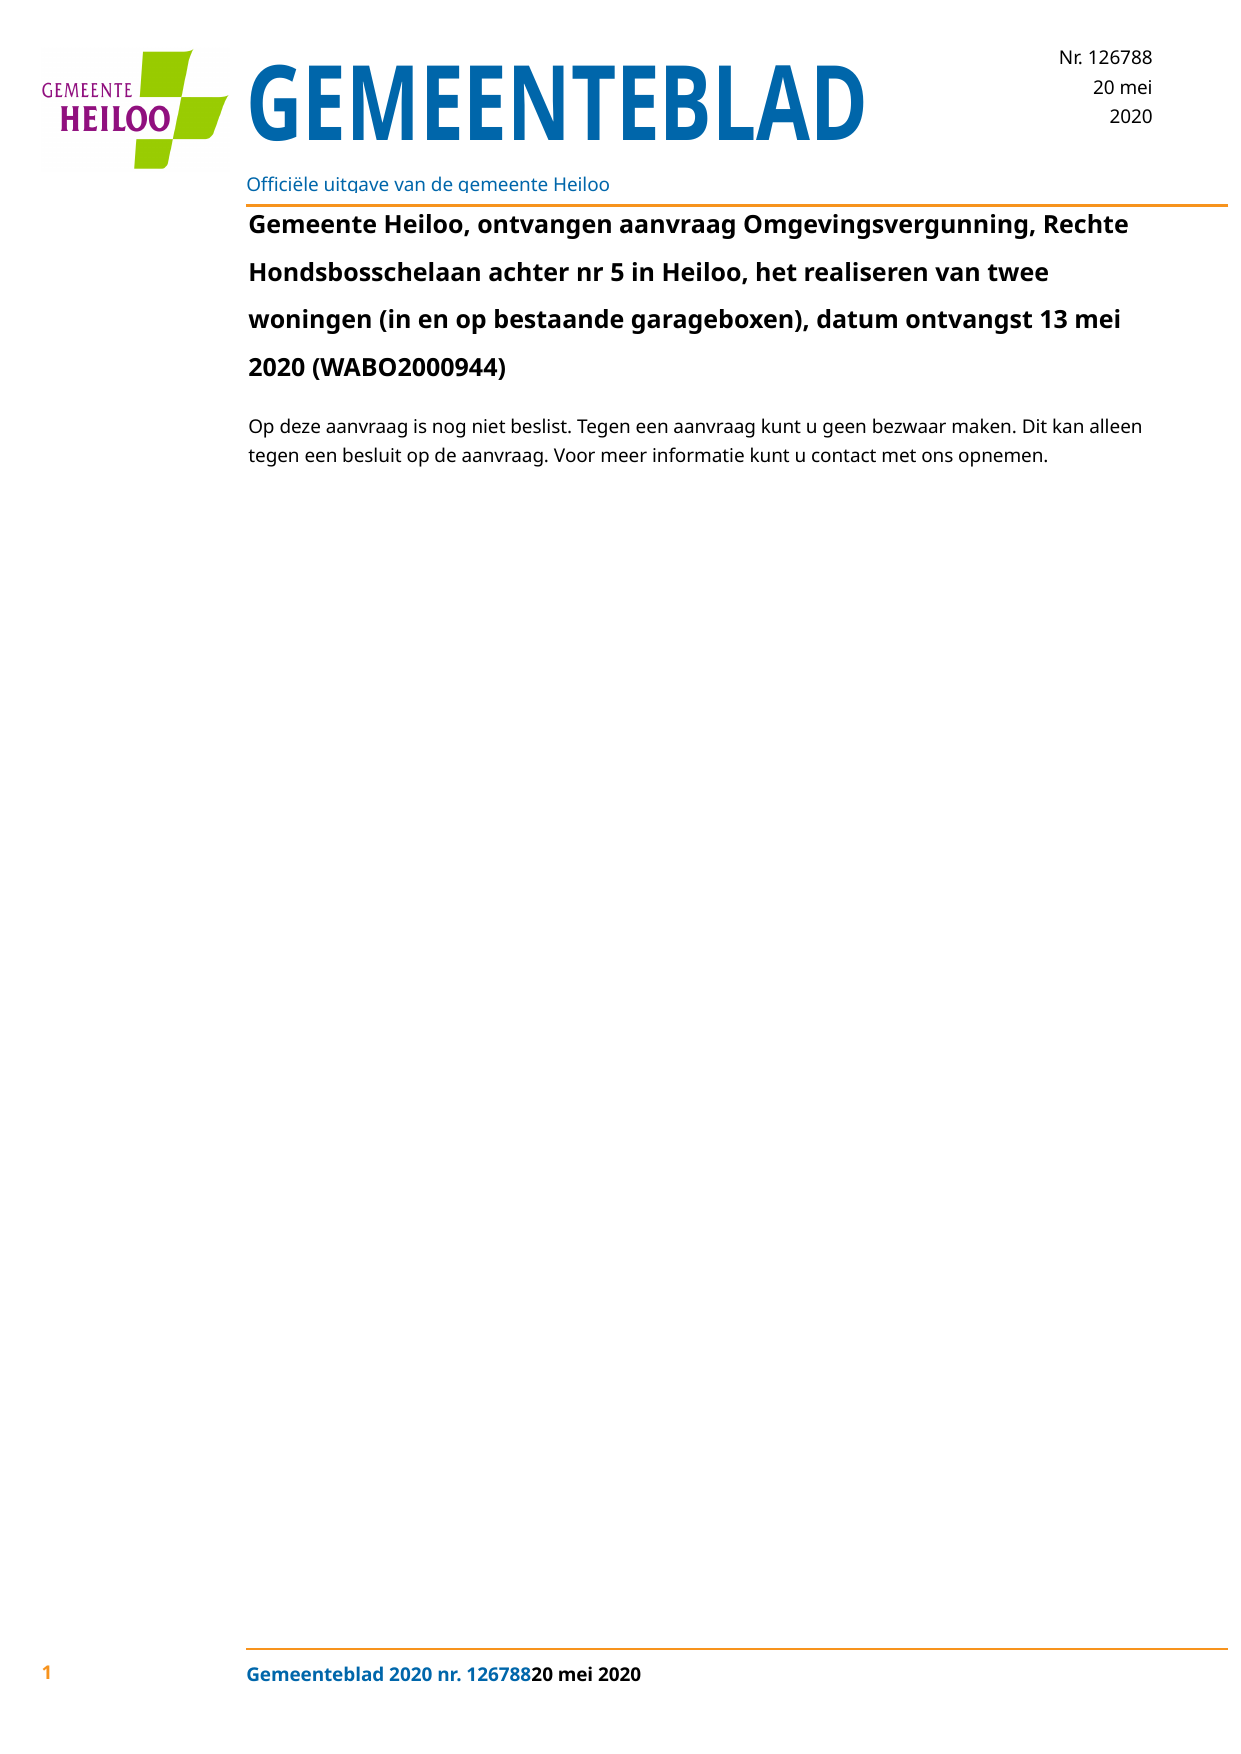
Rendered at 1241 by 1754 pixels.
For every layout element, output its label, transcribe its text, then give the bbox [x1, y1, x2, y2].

text Gemeente Heiloo, ontvangen aanvraag Omgevingsvergunning, Rechte Hondsbosschelaan achter nr 5 in Heiloo, het realiseren van twee woningen (in en op bestaande garageboxen), datum ontvangst 13 mei 2020 (WABO2000944) [248, 207, 1152, 384]
picture [41, 47, 231, 172]
text Op deze aanvraag is nog niet beslist. Tegen een aanvraag kunt u geen bezwaar maken. Dit kan alleen tegen een besluit op de aanvraag. Voor meer informatie kunt u contact met ons opnemen. [248, 413, 1152, 468]
